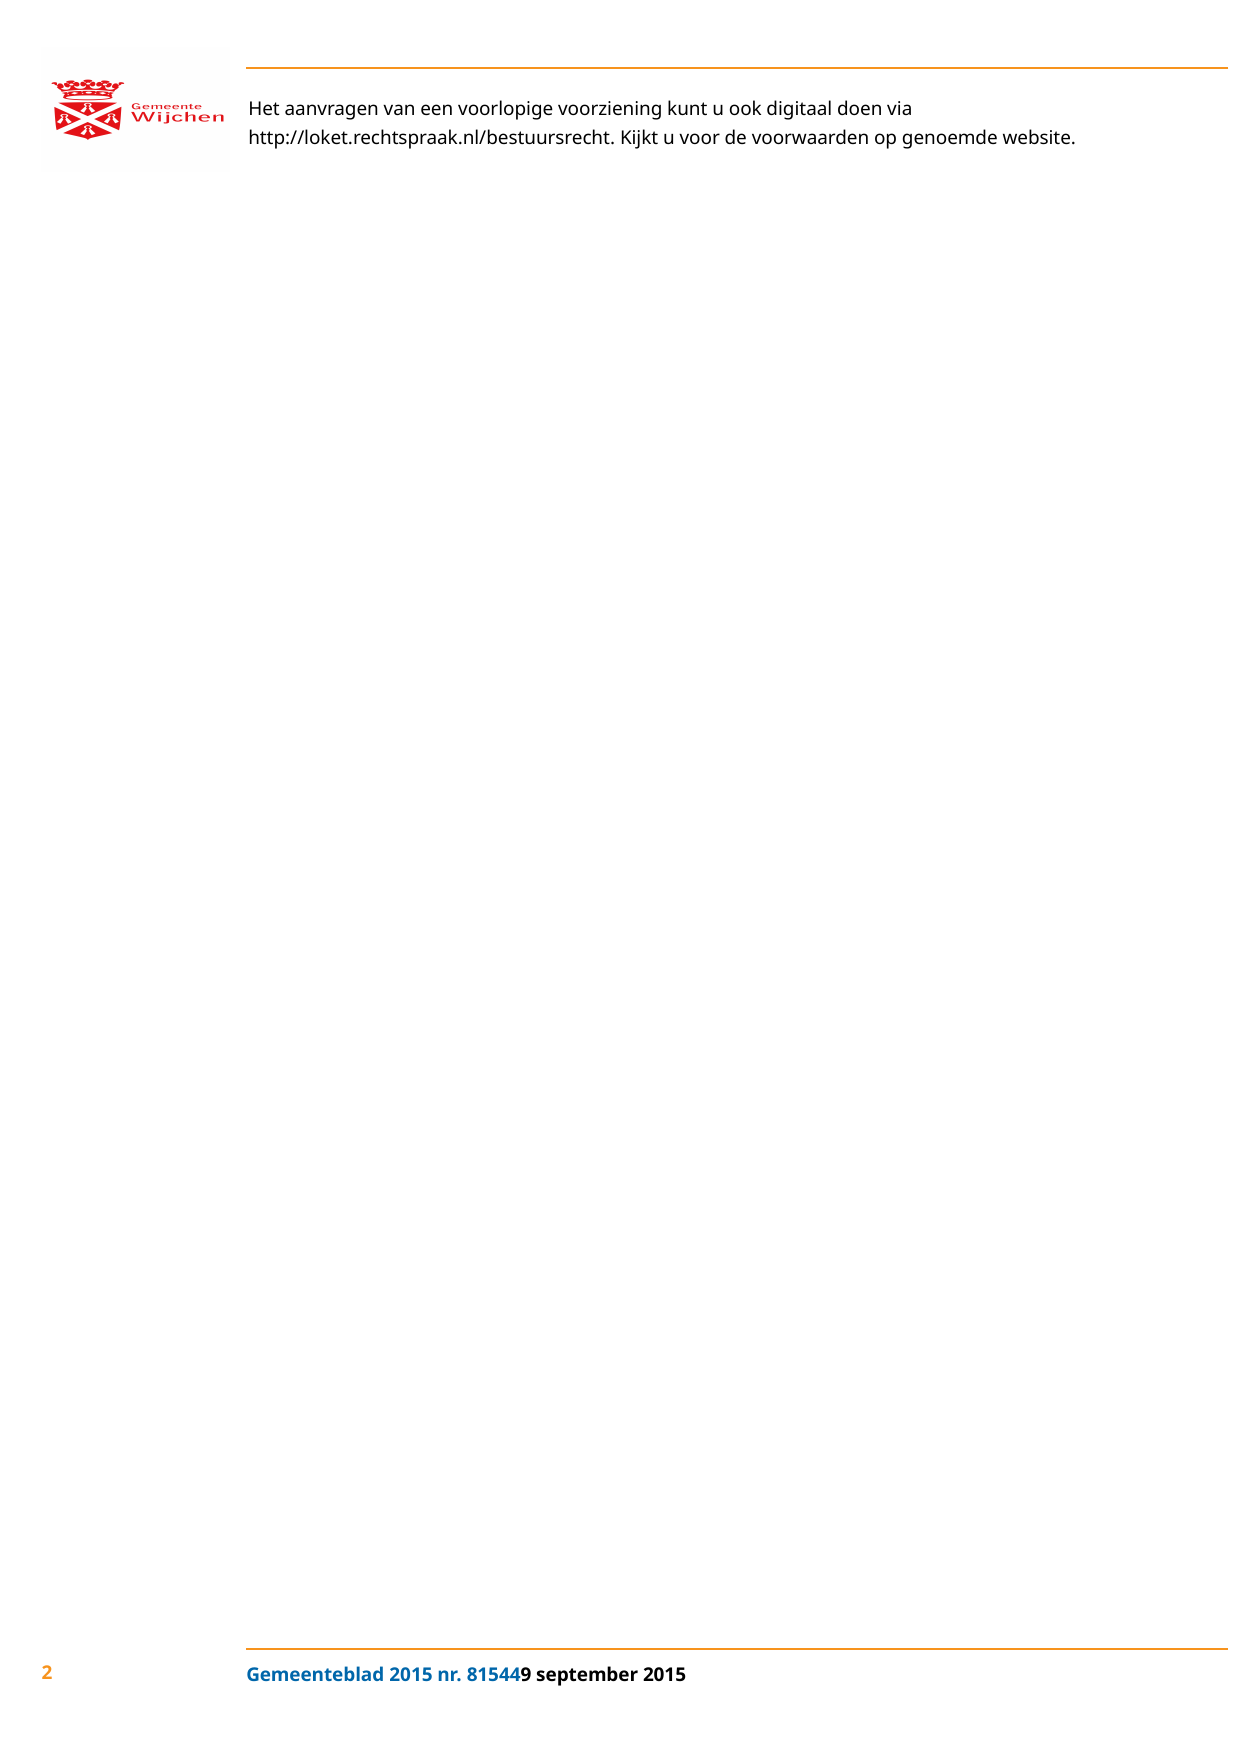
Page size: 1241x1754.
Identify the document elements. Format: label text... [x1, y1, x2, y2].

picture [41, 47, 231, 172]
text Het aanvragen van een voorlopige voorziening kunt u ook digitaal doen via http://loket.rechtspraak.nl/bestuursrecht. Kijkt u voor de voorwaarden op genoemde website. [248, 95, 1152, 150]
